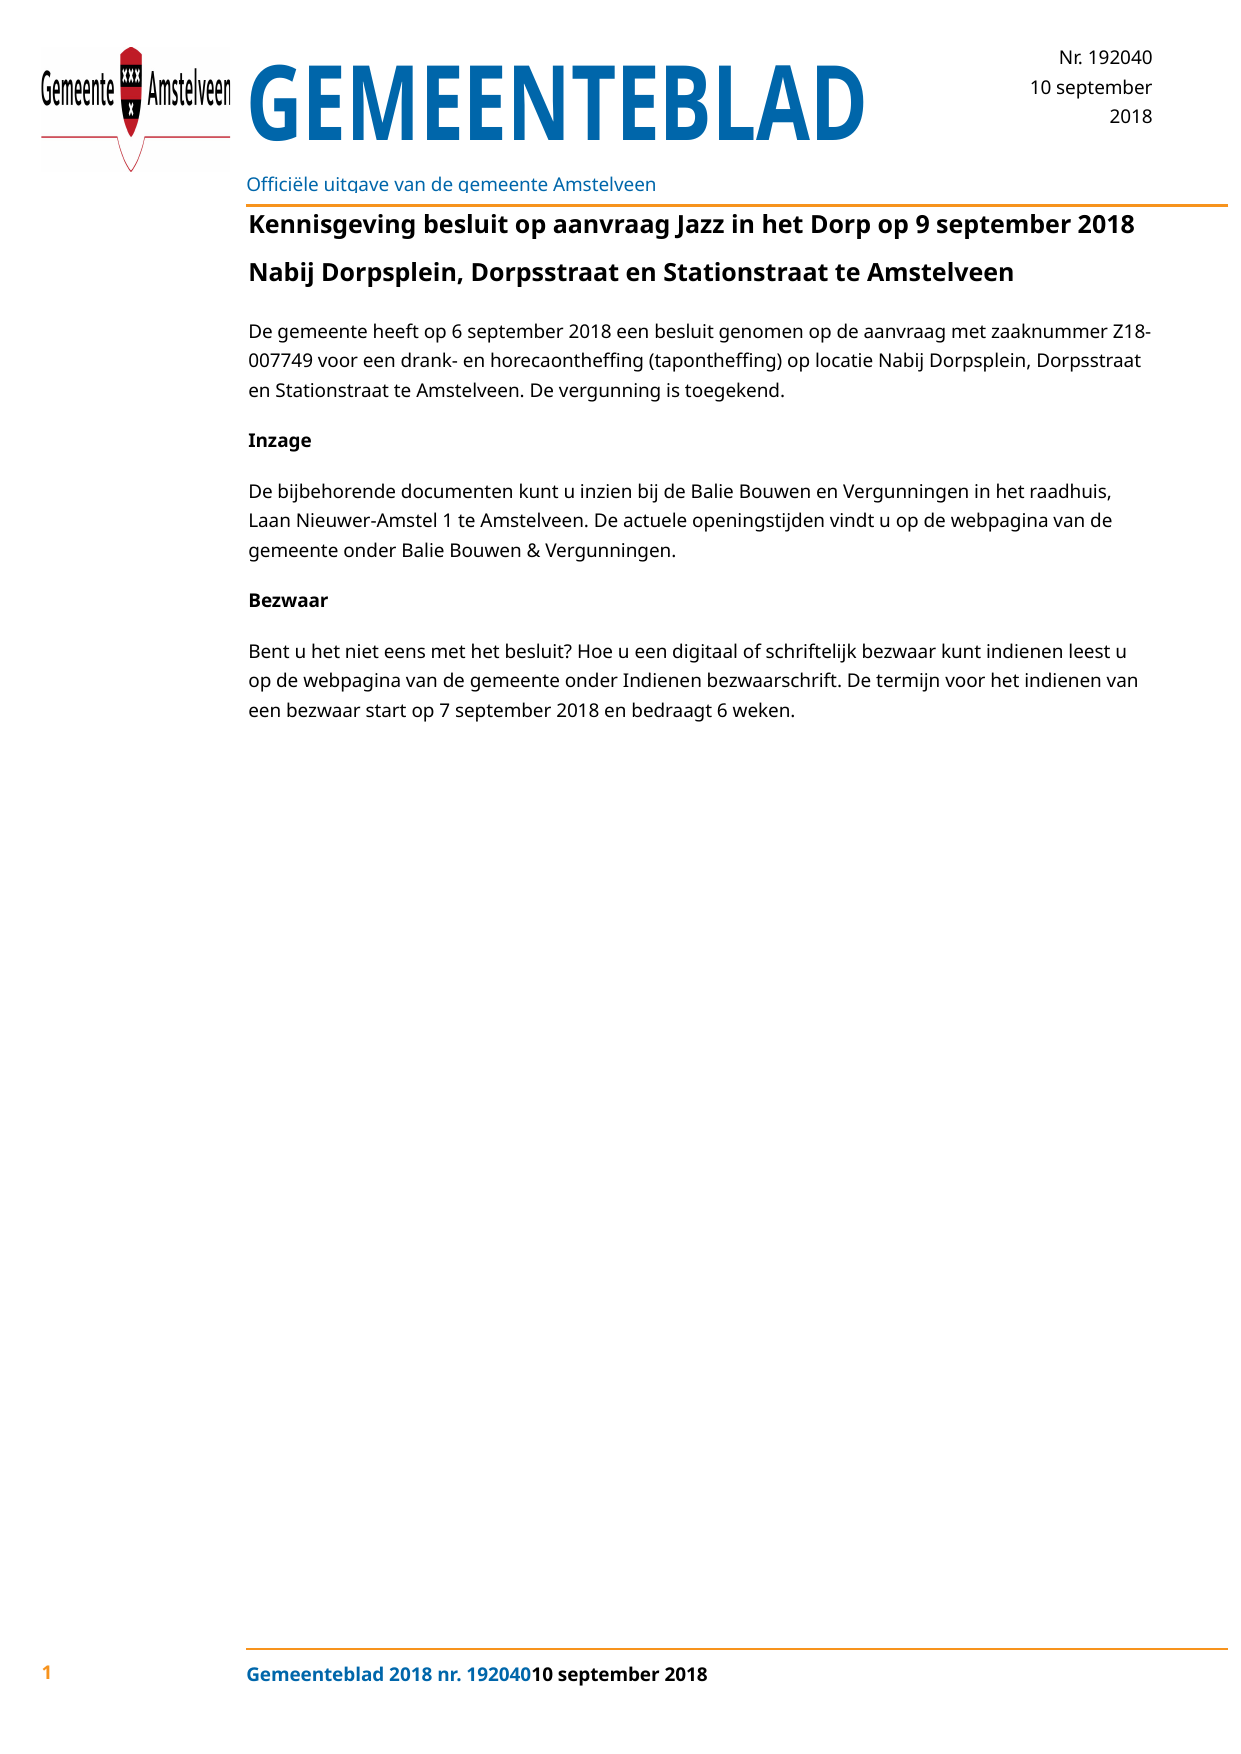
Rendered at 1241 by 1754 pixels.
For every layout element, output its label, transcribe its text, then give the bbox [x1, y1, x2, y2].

text De gemeente heeft op 6 september 2018 een besluit genomen op de aanvraag met zaaknummer Z18-007749 voor een drank- en horecaontheffing (tapontheffing) op locatie Nabij Dorpsplein, Dorpsstraat en Stationstraat te Amstelveen. De vergunning is toegekend. [248, 318, 1152, 403]
text Bezwaar [248, 587, 1152, 613]
text Inzage [248, 427, 1152, 453]
picture [41, 47, 231, 172]
text Kennisgeving besluit op aanvraag Jazz in het Dorp op 9 september 2018 Nabij Dorpsplein, Dorpsstraat en Stationstraat te Amstelveen [248, 207, 1152, 288]
text De bijbehorende documenten kunt u inzien bij de Balie Bouwen en Vergunningen in het raadhuis, Laan Nieuwer-Amstel 1 te Amstelveen. De actuele openingstijden vindt u op de webpagina van de gemeente onder Balie Bouwen & Vergunningen. [248, 478, 1152, 563]
text Bent u het niet eens met het besluit? Hoe u een digitaal of schriftelijk bezwaar kunt indienen leest u op de webpagina van de gemeente onder Indienen bezwaarschrift. De termijn voor het indienen van een bezwaar start op 7 september 2018 en bedraagt 6 weken. [248, 638, 1152, 723]
